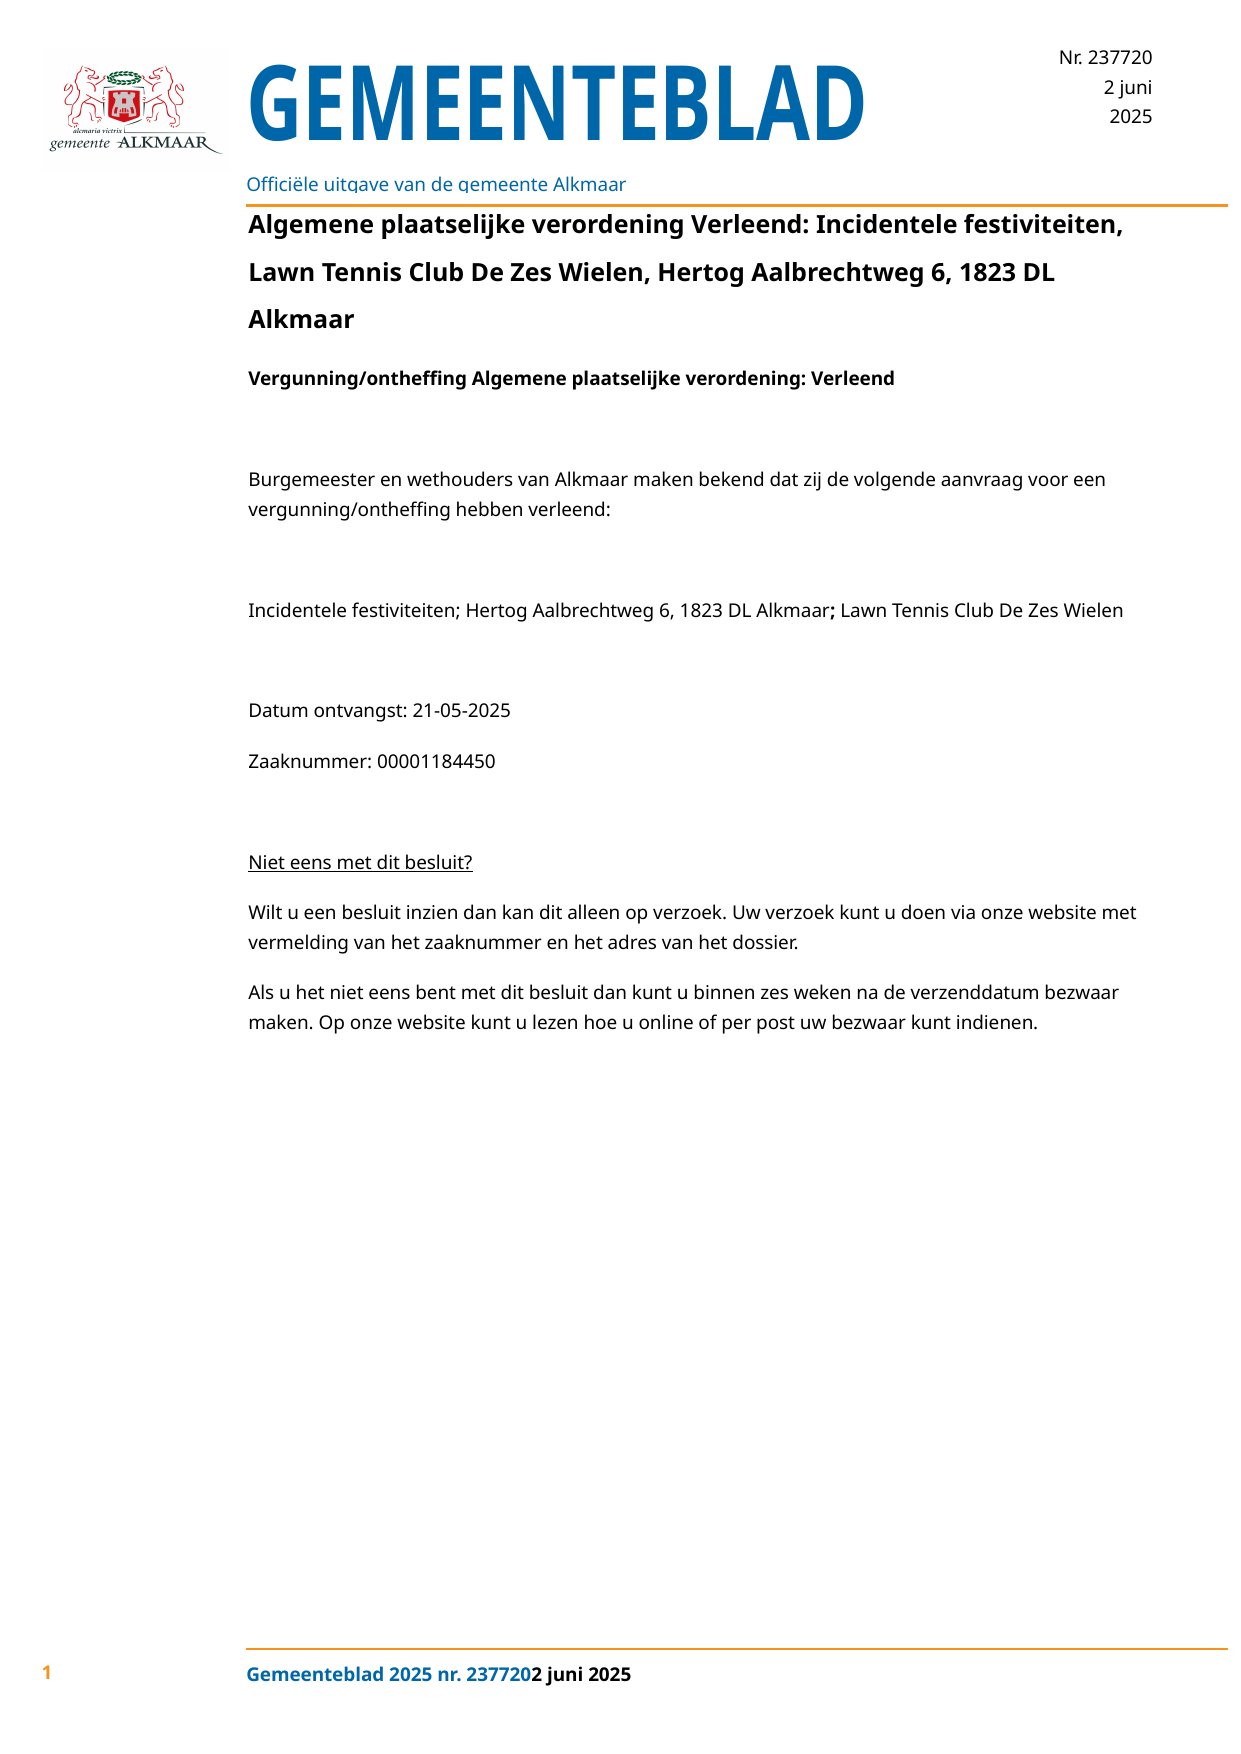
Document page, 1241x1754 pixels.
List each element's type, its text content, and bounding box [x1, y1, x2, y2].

text Als u het niet eens bent met dit besluit dan kunt u binnen zes weken na de verzenddatum bezwaar maken. Op onze website kunt u lezen hoe u online of per post uw bezwaar kunt indienen. [248, 979, 1152, 1034]
text Zaaknummer: 00001184450 [248, 748, 1152, 774]
text Datum ontvangst: 21-05-2025 [248, 698, 1152, 723]
text Wilt u een besluit inzien dan kan dit alleen op verzoek. Uw verzoek kunt u doen via onze website met vermelding van het zaaknummer en het adres van het dossier. [248, 899, 1152, 954]
text Niet eens met dit besluit? [248, 849, 1152, 874]
text Algemene plaatselijke verordening Verleend: Incidentele festiviteiten, Lawn Tennis Club De Zes Wielen, Hertog Aalbrechtweg 6, 1823 DL Alkmaar [248, 207, 1152, 336]
text Burgemeester en wethouders van Alkmaar maken bekend dat zij de volgende aanvraag voor een vergunning/ontheffing hebben verleend: [248, 466, 1152, 522]
text Incidentele festiviteiten; Hertog Aalbrechtweg 6, 1823 DL Alkmaar; Lawn Tennis Club De Zes Wielen [248, 597, 1152, 622]
picture [41, 47, 231, 172]
text Vergunning/ontheffing Algemene plaatselijke verordening: Verleend [248, 366, 1152, 391]
